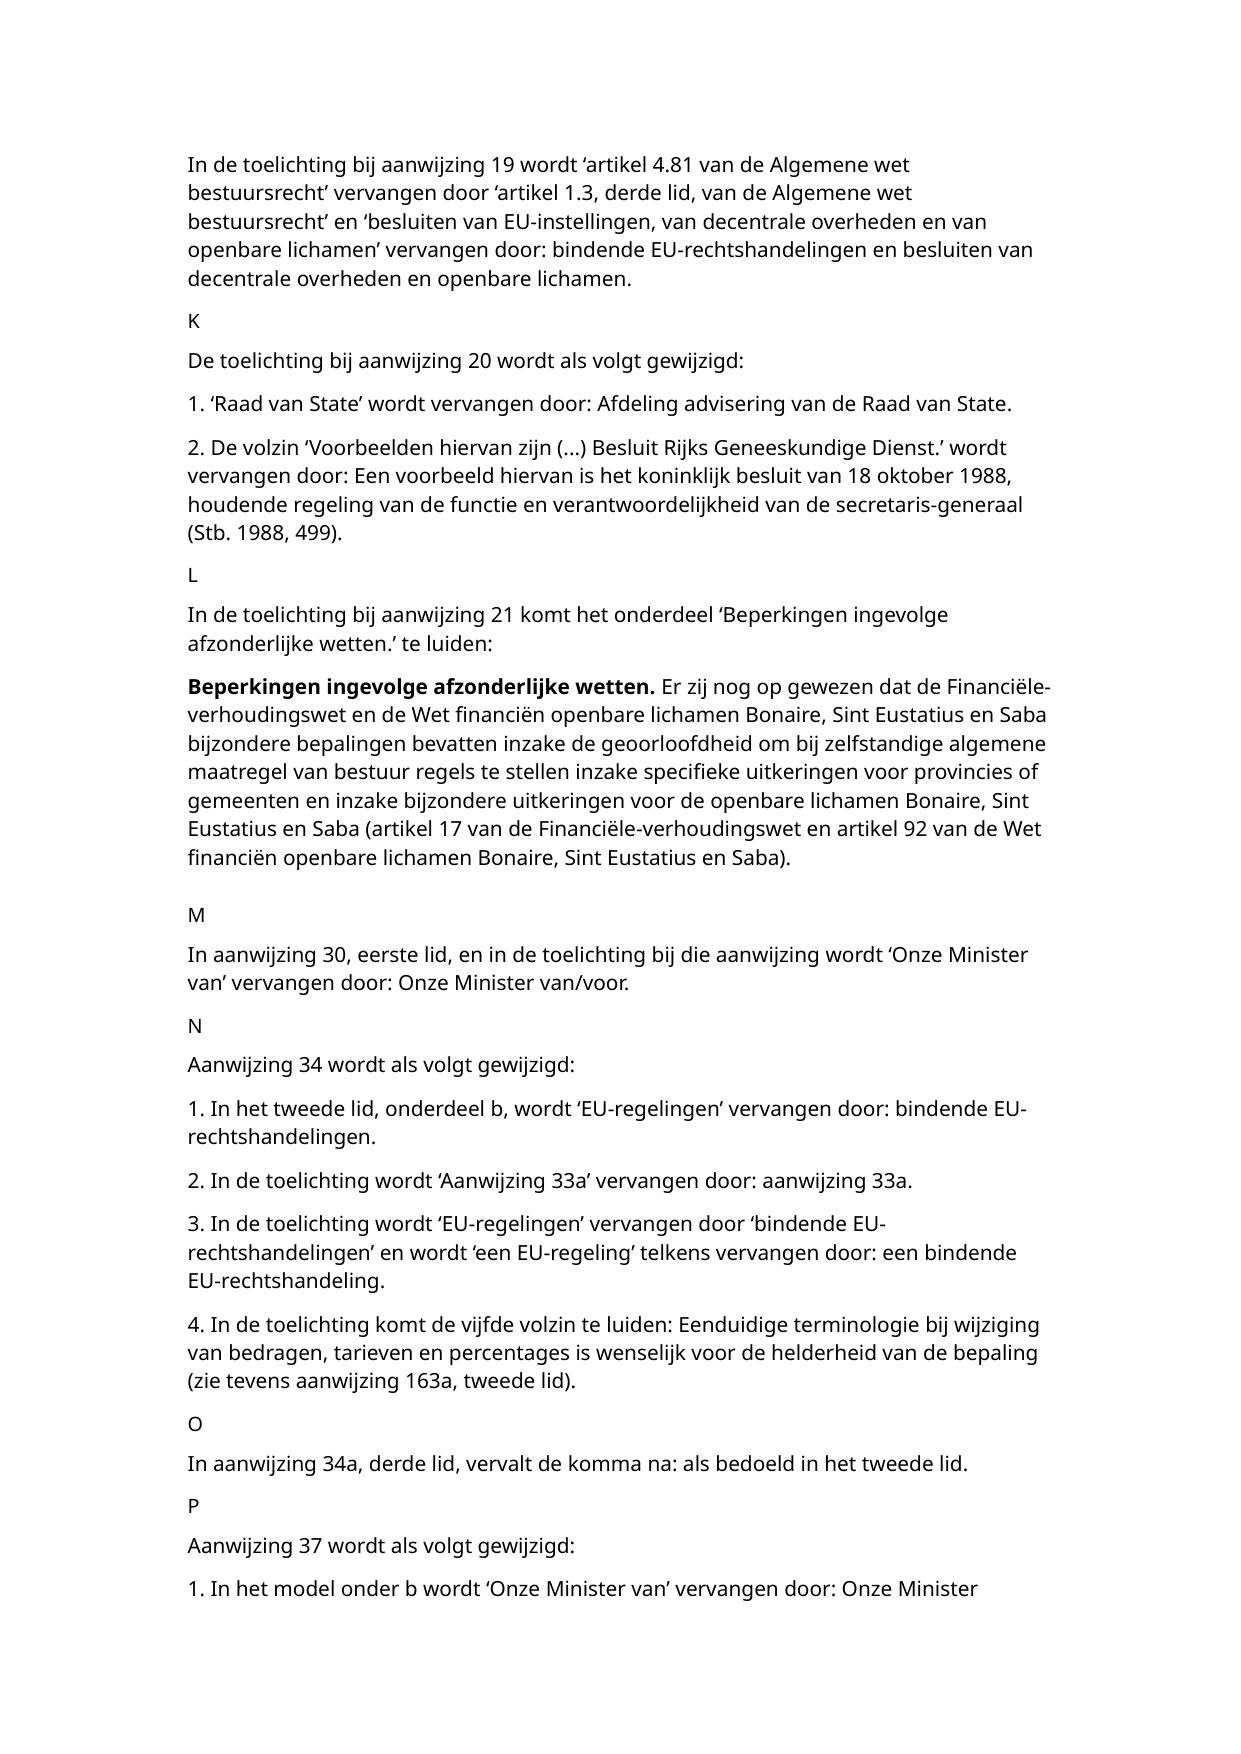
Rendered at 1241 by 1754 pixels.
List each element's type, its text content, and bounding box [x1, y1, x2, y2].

text 3. In de toelichting wordt ‘EU-regelingen’ vervangen door ‘bindende EU-rechtshandelingen’ en wordt ‘een EU-regeling’ telkens vervangen door: een bindende EU-rechtshandeling. [187, 1209, 1053, 1295]
text In aanwijzing 30, eerste lid, en in de toelichting bij die aanwijzing wordt ‘Onze Minister van’ vervangen door: Onze Minister van/voor. [187, 940, 1053, 997]
text In de toelichting bij aanwijzing 19 wordt ‘artikel 4.81 van de Algemene wet bestuursrecht’ vervangen door ‘artikel 1.3, derde lid, van de Algemene wet bestuursrecht’ en ‘besluiten van EU-instellingen, van decentrale overheden en van openbare lichamen’ vervangen door: bindende EU-rechtshandelingen en besluiten van decentrale overheden en openbare lichamen. [187, 150, 1053, 292]
text L [187, 562, 1053, 588]
text 1. ‘Raad van State’ wordt vervangen door: Afdeling advisering van de Raad van State. [187, 389, 1053, 418]
text 4. In de toelichting komt de vijfde volzin te luiden: Eenduidige terminologie bij wijziging van bedragen, tarieven en percentages is wenselijk voor de helderheid van de bepaling (zie tevens aanwijzing 163a, tweede lid). [187, 1310, 1053, 1395]
text De toelichting bij aanwijzing 20 wordt als volgt gewijzigd: [187, 346, 1053, 374]
text Aanwijzing 34 wordt als volgt gewijzigd: [187, 1051, 1053, 1079]
text M [187, 901, 1053, 928]
text P [187, 1492, 1053, 1519]
text N [187, 1012, 1053, 1039]
text 2. In de toelichting wordt ‘Aanwijzing 33a’ vervangen door: aanwijzing 33a. [187, 1166, 1053, 1194]
text Beperkingen ingevolge afzonderlijke wetten. Er zij nog op gewezen dat de Financiële-verhoudingswet en de Wet financiën openbare lichamen Bonaire, Sint Eustatius en Saba bijzondere bepalingen bevatten inzake de geoorloofdheid om bij zelfstandige algemene maatregel van bestuur regels te stellen inzake specifieke uitkeringen voor provincies of gemeenten en inzake bijzondere uitkeringen voor de openbare lichamen Bonaire, Sint Eustatius en Saba (artikel 17 van de Financiële-verhoudingswet en artikel 92 van de Wet financiën openbare lichamen Bonaire, Sint Eustatius en Saba). [187, 672, 1053, 871]
text Aanwijzing 37 wordt als volgt gewijzigd: [187, 1531, 1053, 1559]
text K [187, 307, 1053, 334]
text In aanwijzing 34a, derde lid, vervalt de komma na: als bedoeld in het tweede lid. [187, 1449, 1053, 1477]
text In de toelichting bij aanwijzing 21 komt het onderdeel ‘Beperkingen ingevolge afzonderlijke wetten.’ te luiden: [187, 600, 1053, 657]
text 1. In het tweede lid, onderdeel b, wordt ‘EU-regelingen’ vervangen door: bindende EU-rechtshandelingen. [187, 1094, 1053, 1151]
text 1. In het model onder b wordt ‘Onze Minister van’ vervangen door: Onze Minister [187, 1574, 1053, 1603]
text O [187, 1410, 1053, 1437]
text 2. De volzin ‘Voorbeelden hiervan zijn (...) Besluit Rijks Geneeskundige Dienst.’ wordt vervangen door: Een voorbeeld hiervan is het koninklijk besluit van 18 oktober 1988, houdende regeling van de functie en verantwoordelijkheid van de secretaris-generaal (Stb. 1988, 499). [187, 433, 1053, 547]
